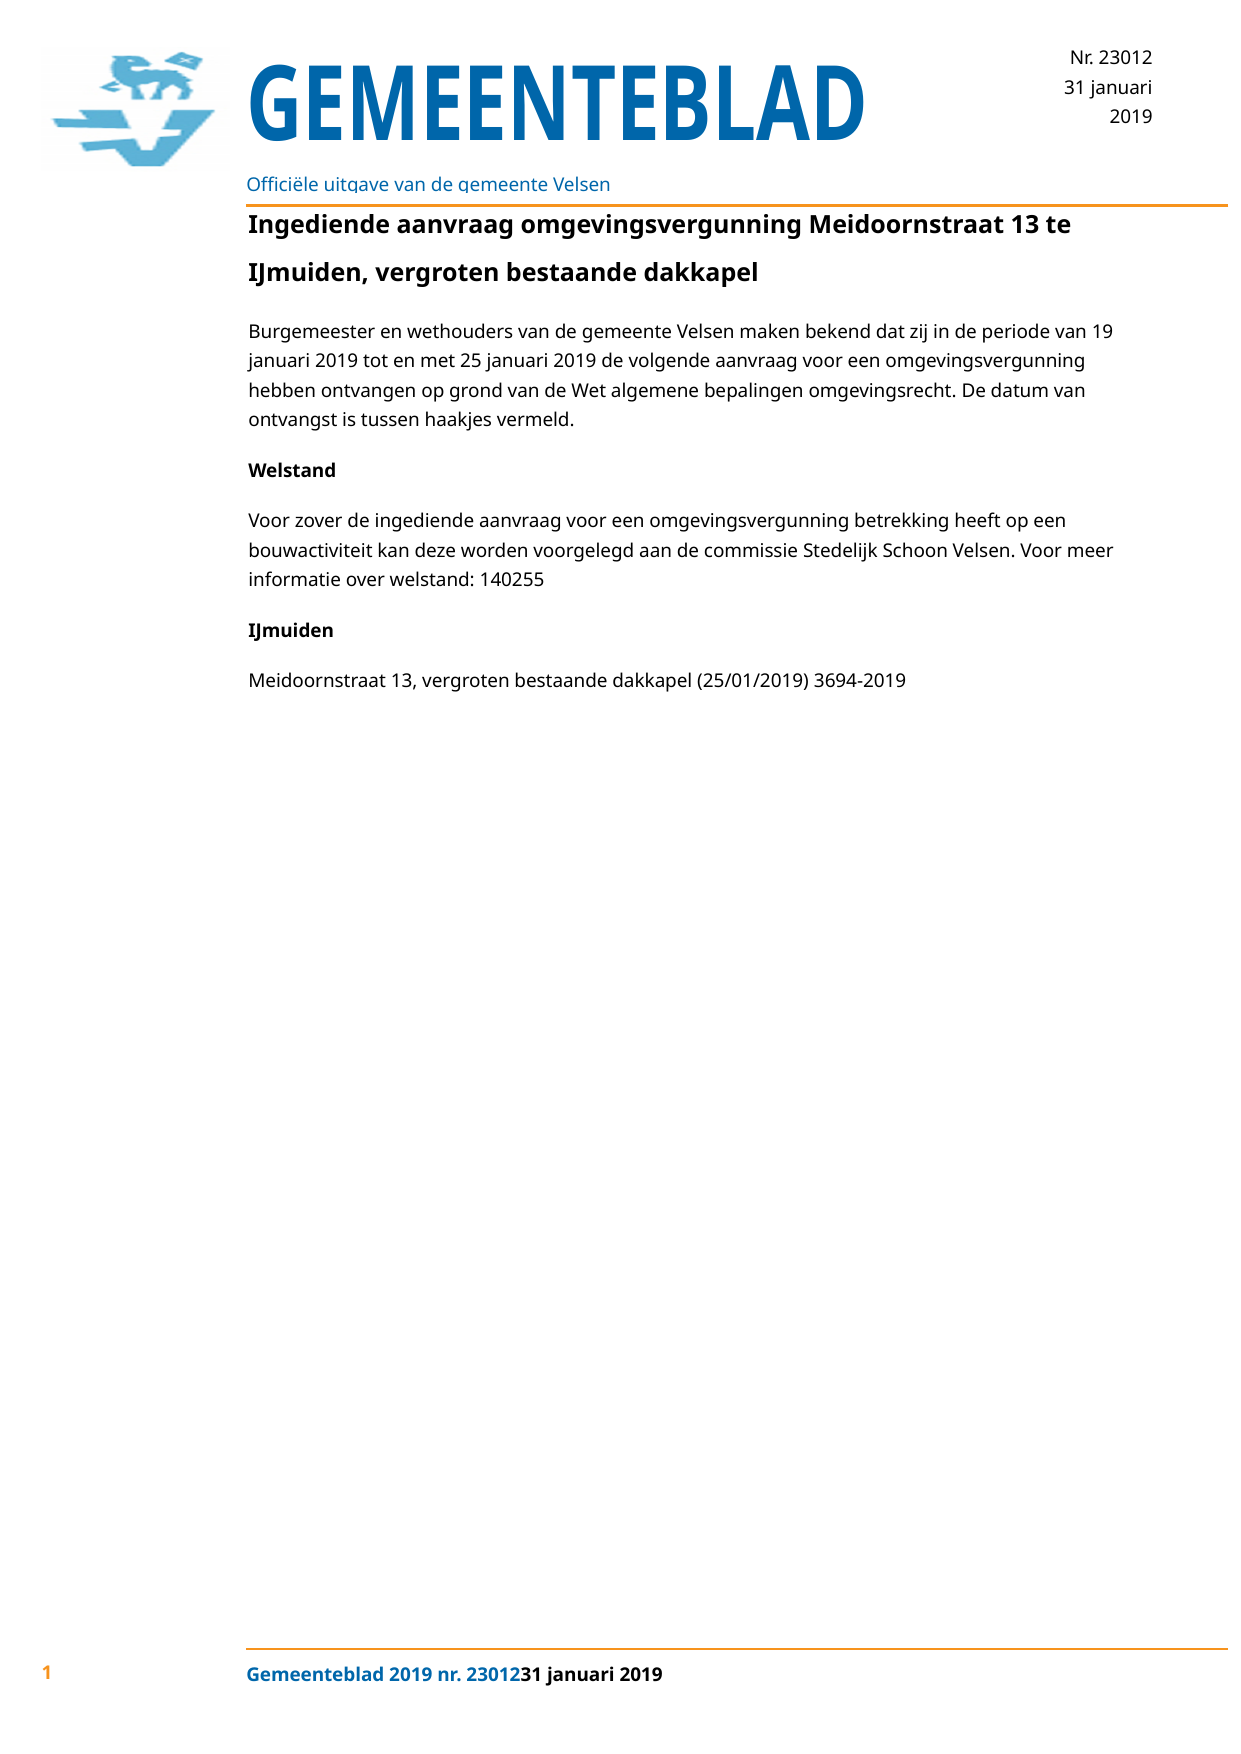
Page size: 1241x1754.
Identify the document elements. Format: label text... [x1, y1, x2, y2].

text Welstand [248, 457, 1152, 483]
text IJmuiden [248, 617, 1152, 643]
text Ingediende aanvraag omgevingsvergunning Meidoornstraat 13 te IJmuiden, vergroten bestaande dakkapel [248, 207, 1152, 288]
text Meidoornstraat 13, vergroten bestaande dakkapel (25/01/2019) 3694-2019 [248, 667, 1152, 693]
text Burgemeester en wethouders van de gemeente Velsen maken bekend dat zij in de periode van 19 januari 2019 tot en met 25 januari 2019 de volgende aanvraag voor een omgevingsvergunning hebben ontvangen op grond van de Wet algemene bepalingen omgevingsrecht. De datum van ontvangst is tussen haakjes vermeld. [248, 318, 1152, 432]
picture [41, 47, 231, 172]
text Voor zover de ingediende aanvraag voor een omgevingsvergunning betrekking heeft op een bouwactiviteit kan deze worden voorgelegd aan de commissie Stedelijk Schoon Velsen. Voor meer informatie over welstand: 140255 [248, 507, 1152, 592]
